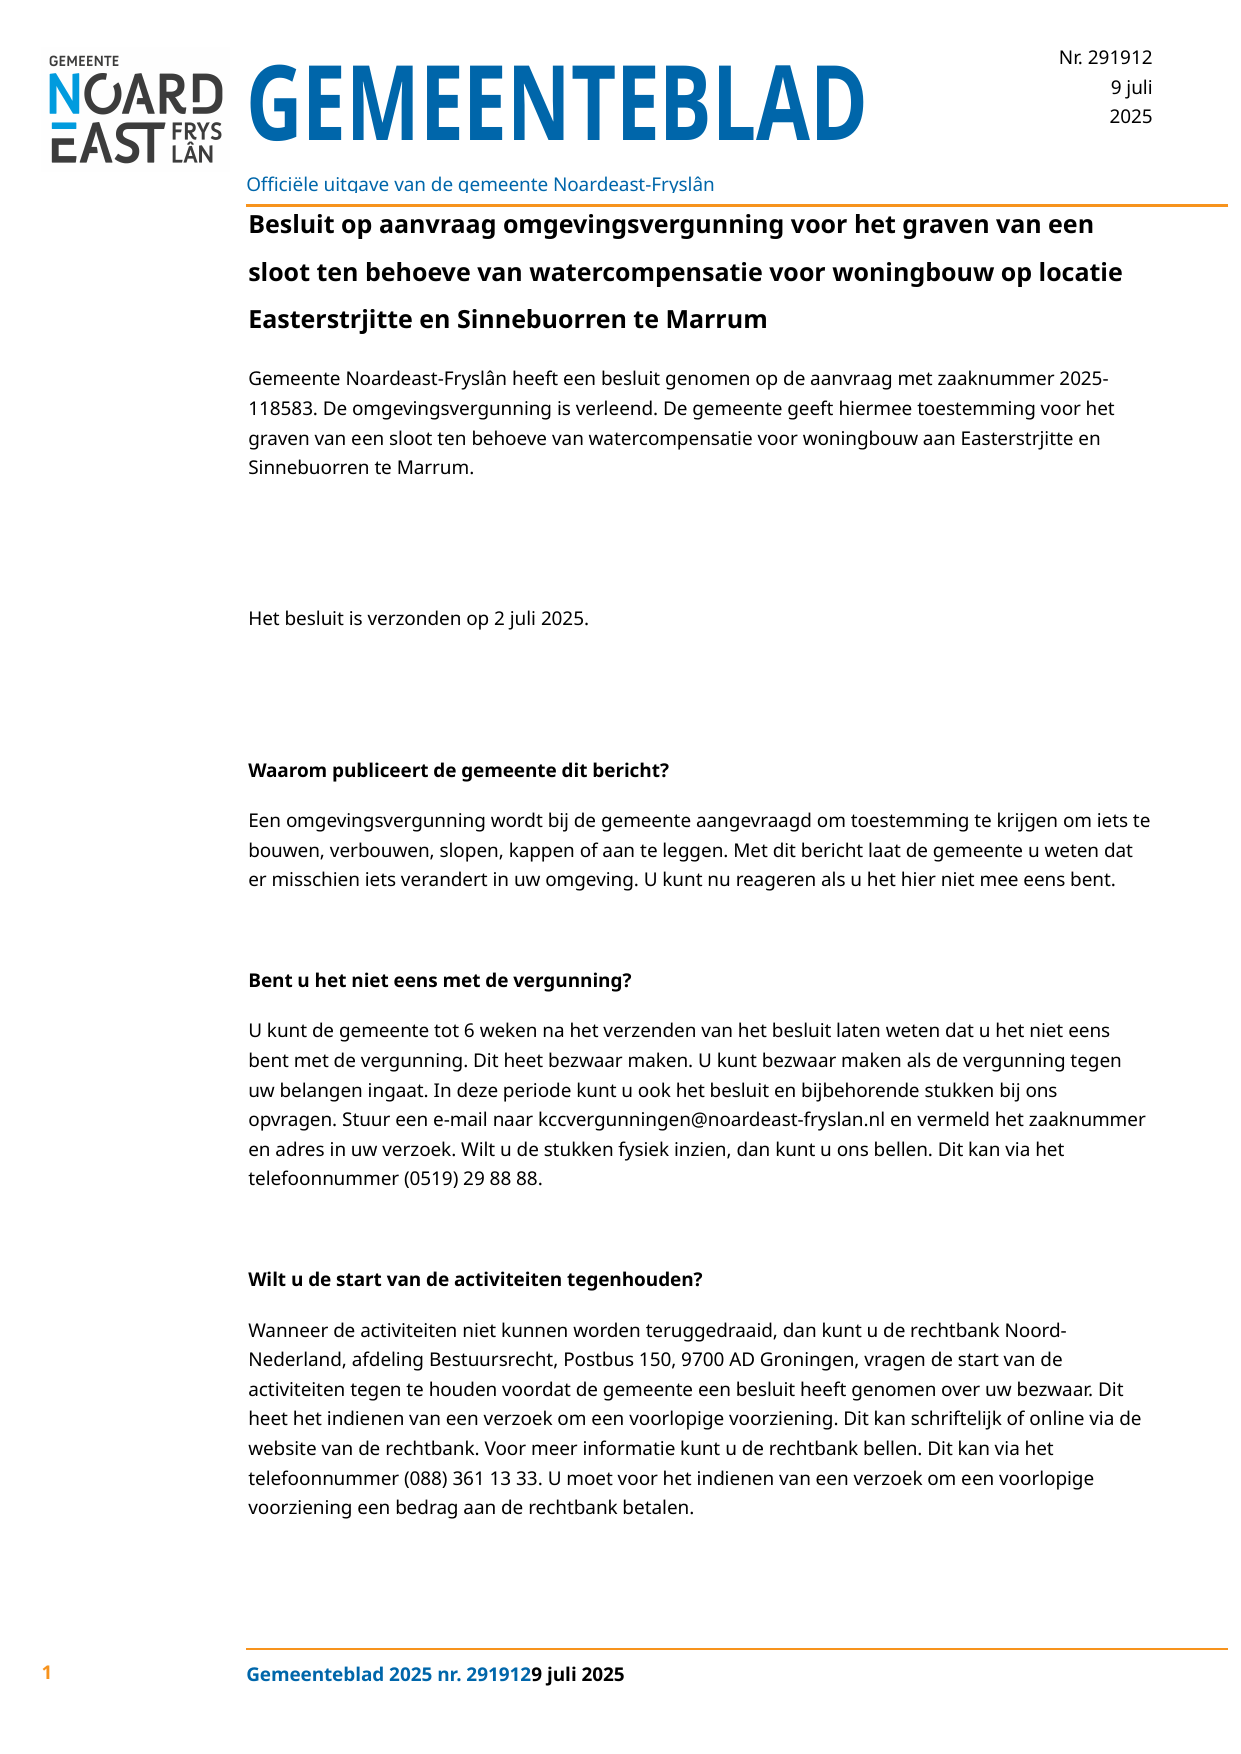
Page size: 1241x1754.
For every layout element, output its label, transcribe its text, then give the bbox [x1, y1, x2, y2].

text Een omgevingsvergunning wordt bij de gemeente aangevraagd om toestemming te krijgen om iets te bouwen, verbouwen, slopen, kappen of aan te leggen. Met dit bericht laat de gemeente u weten dat er misschien iets verandert in uw omgeving. U kunt nu reageren als u het hier niet mee eens bent. [248, 807, 1152, 892]
text Waarom publiceert de gemeente dit bericht? [248, 757, 1152, 782]
text Wanneer de activiteiten niet kunnen worden teruggedraaid, dan kunt u de rechtbank Noord-Nederland, afdeling Bestuursrecht, Postbus 150, 9700 AD Groningen, vragen de start van de activiteiten tegen te houden voordat de gemeente een besluit heeft genomen over uw bezwaar. Dit heet het indienen van een verzoek om een voorlopige voorziening. Dit kan schriftelijk of online via de website van de rechtbank. Voor meer informatie kunt u de rechtbank bellen. Dit kan via het telefoonnummer (088) 361 13 33. U moet voor het indienen van een verzoek om een voorlopige voorziening een bedrag aan de rechtbank betalen. [248, 1317, 1152, 1520]
text Wilt u de start van de activiteiten tegenhouden? [248, 1266, 1152, 1292]
text Bent u het niet eens met de vergunning? [248, 967, 1152, 993]
text Het besluit is verzonden op 2 juli 2025. [248, 606, 1152, 631]
text Besluit op aanvraag omgevingsvergunning voor het graven van een sloot ten behoeve van watercompensatie voor woningbouw op locatie Easterstrjitte en Sinnebuorren te Marrum [248, 207, 1152, 336]
text Gemeente Noardeast-Fryslân heeft een besluit genomen op de aanvraag met zaaknummer 2025-118583. De omgevingsvergunning is verleend. De gemeente geeft hiermee toestemming voor het graven van een sloot ten behoeve van watercompensatie voor woningbouw aan Easterstrjitte en Sinnebuorren te Marrum. [248, 366, 1152, 480]
picture [41, 47, 231, 172]
text U kunt de gemeente tot 6 weken na het verzenden van het besluit laten weten dat u het niet eens bent met de vergunning. Dit heet bezwaar maken. U kunt bezwaar maken als de vergunning tegen uw belangen ingaat. In deze periode kunt u ook het besluit en bijbehorende stukken bij ons opvragen. Stuur een e-mail naar kccvergunningen@noardeast-fryslan.nl en vermeld het zaaknummer en adres in uw verzoek. Wilt u de stukken fysiek inzien, dan kunt u ons bellen. Dit kan via het telefoonnummer (0519) 29 88 88. [248, 1018, 1152, 1191]
